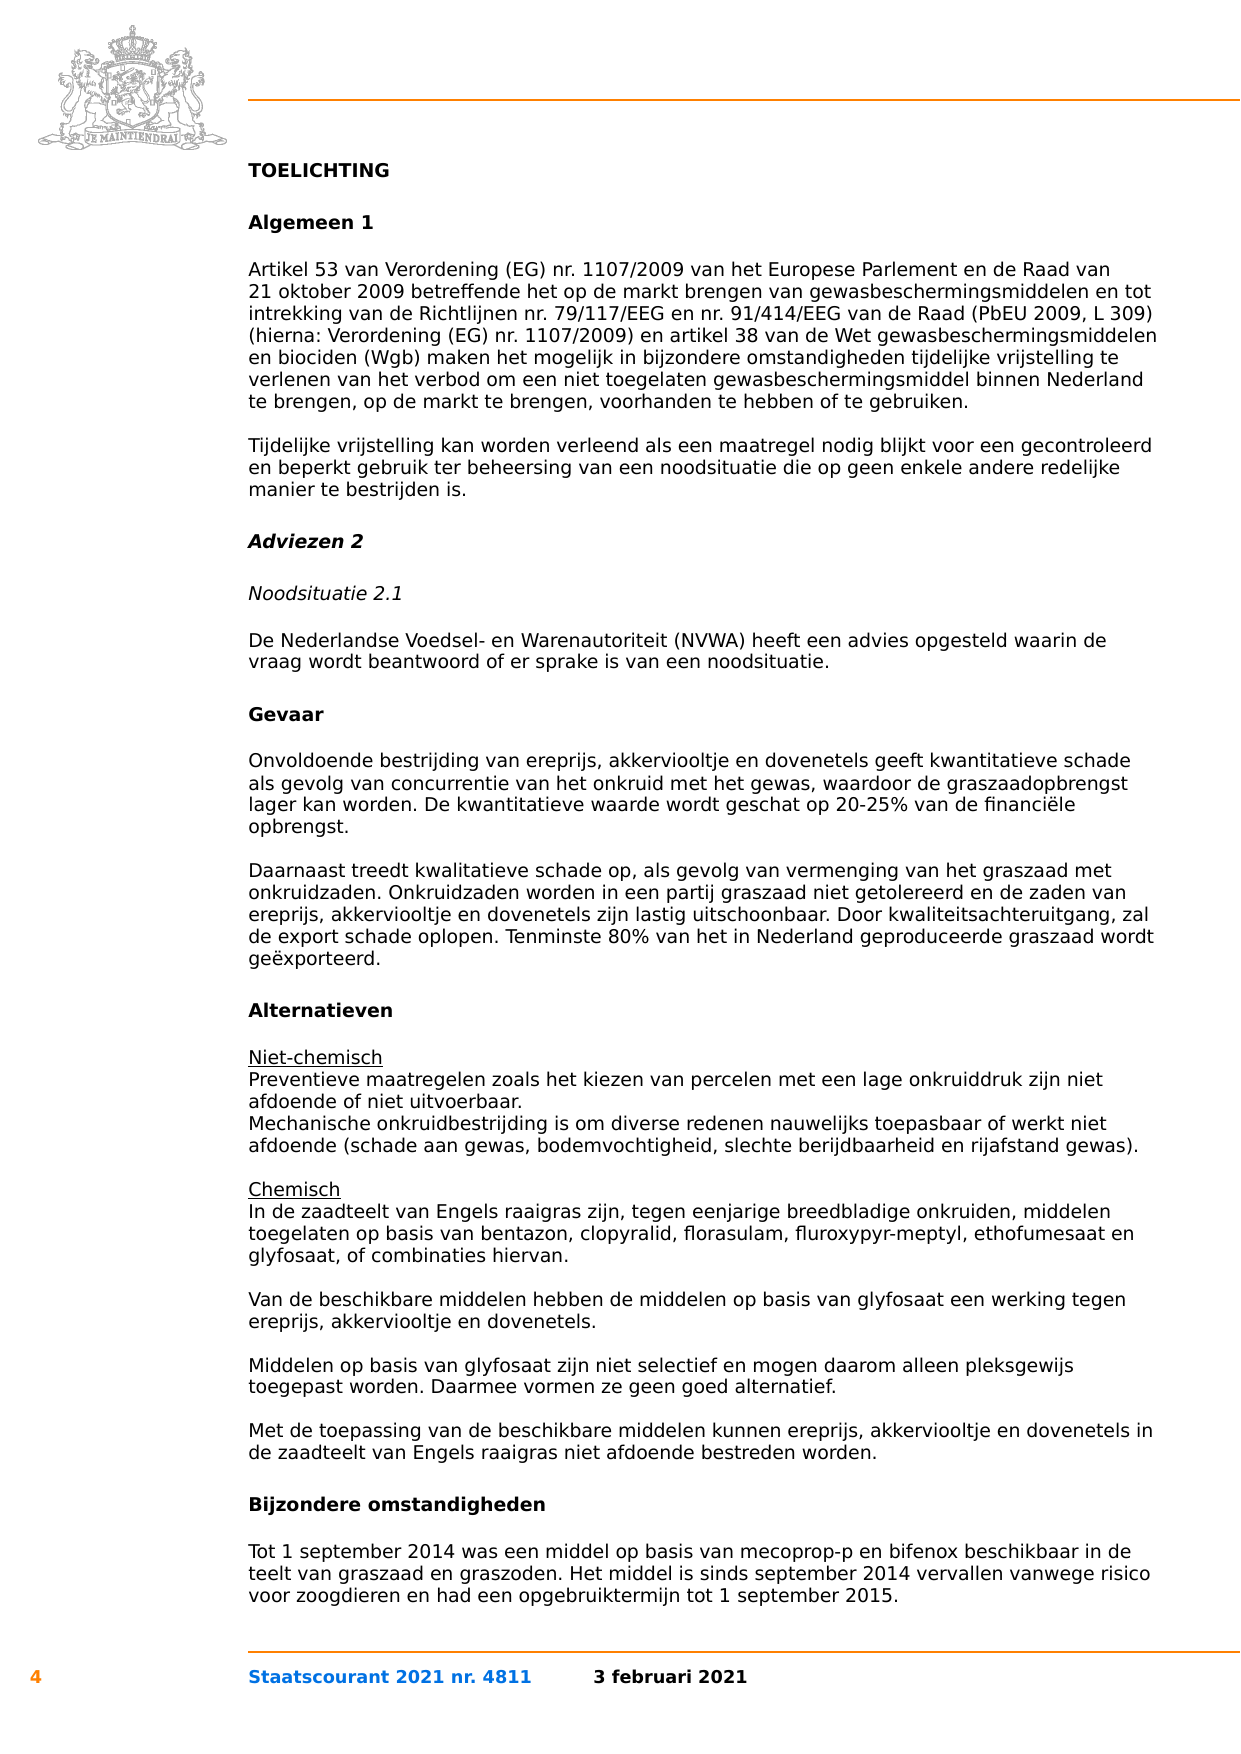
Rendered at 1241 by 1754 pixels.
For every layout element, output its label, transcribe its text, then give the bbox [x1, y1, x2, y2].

subtitle Algemeen 1 [248, 212, 1163, 234]
picture [38, 25, 227, 150]
text Tot 1 september 2014 was een middel op basis van mecoprop-p en bifenox beschikbaar in de teelt van graszaad en graszoden. Het middel is sinds september 2014 vervallen vanwege risico voor zoogdieren en had een opgebruiktermijn tot 1 september 2015. [248, 1541, 1163, 1607]
subtitle Alternatieven [248, 1000, 1163, 1022]
subtitle Bijzondere omstandigheden [248, 1494, 1163, 1516]
text Daarnaast treedt kwalitatieve schade op, als gevolg van vermenging van het graszaad met onkruidzaden. Onkruidzaden worden in een partij graszaad niet getolereerd en de zaden van ereprijs, akkerviooltje en dovenetels zijn lastig uitschoonbaar. Door kwaliteitsachteruitgang, zal de export schade oplopen. Tenminste 80% van het in Nederland geproduceerde graszaad wordt geëxporteerd. [248, 860, 1163, 970]
text Preventieve maatregelen zoals het kiezen van percelen met een lage onkruiddruk zijn niet afdoende of niet uitvoerbaar. [248, 1069, 1163, 1113]
text Met de toepassing van de beschikbare middelen kunnen ereprijs, akkerviooltje en dovenetels in de zaadteelt van Engels raaigras niet afdoende bestreden worden. [248, 1420, 1163, 1464]
text Onvoldoende bestrijding van ereprijs, akkerviooltje en dovenetels geeft kwantitatieve schade als gevolg van concurrentie van het onkruid met het gewas, waardoor de graszaadopbrengst lager kan worden. De kwantitatieve waarde wordt geschat op 20-25% van de financiële opbrengst. [248, 750, 1163, 838]
text Middelen op basis van glyfosaat zijn niet selectief en mogen daarom alleen pleksgewijs toegepast worden. Daarmee vormen ze geen goed alternatief. [248, 1354, 1163, 1398]
text Van de beschikbare middelen hebben de middelen op basis van glyfosaat een werking tegen ereprijs, akkerviooltje en dovenetels. [248, 1289, 1163, 1333]
text Chemisch [248, 1179, 1163, 1201]
text Mechanische onkruidbestrijding is om diverse redenen nauwelijks toepasbaar of werkt niet afdoende (schade aan gewas, bodemvochtigheid, slechte berijdbaarheid en rijafstand gewas). [248, 1113, 1163, 1157]
subtitle TOELICHTING [248, 160, 1163, 182]
subtitle Adviezen 2 [248, 531, 1163, 552]
text Artikel 53 van Verordening (EG) nr. 1107/2009 van het Europese Parlement en de Raad van 21 oktober 2009 betreffende het op de markt brengen van gewasbeschermingsmiddelen en tot intrekking van de Richtlijnen nr. 79/117/EEG en nr. 91/414/EEG van de Raad (PbEU 2009, L 309) (hierna: Verordening (EG) nr. 1107/2009) en artikel 38 van de Wet gewasbeschermingsmiddelen en biociden (Wgb) maken het mogelijk in bijzondere omstandigheden tijdelijke vrijstelling te verlenen van het verbod om een niet toegelaten gewasbeschermingsmiddel binnen Nederland te brengen, op de markt te brengen, voorhanden te hebben of te gebruiken. [248, 259, 1163, 413]
text Niet-chemisch [248, 1047, 1163, 1069]
text In de zaadteelt van Engels raaigras zijn, tegen eenjarige breedbladige onkruiden, middelen toegelaten op basis van bentazon, clopyralid, florasulam, fluroxypyr-meptyl, ethofumesaat en glyfosaat, of combinaties hiervan. [248, 1201, 1163, 1267]
subtitle Gevaar [248, 703, 1163, 725]
text Tijdelijke vrijstelling kan worden verleend als een maatregel nodig blijkt voor een gecontroleerd en beperkt gebruik ter beheersing van een noodsituatie die op geen enkele andere redelijke manier te bestrijden is. [248, 434, 1163, 501]
subtitle Noodsituatie 2.1 [248, 582, 1163, 604]
text De Nederlandse Voedsel- en Warenautoriteit (NVWA) heeft een advies opgesteld waarin de vraag wordt beantwoord of er sprake is van een noodsituatie. [248, 629, 1163, 673]
